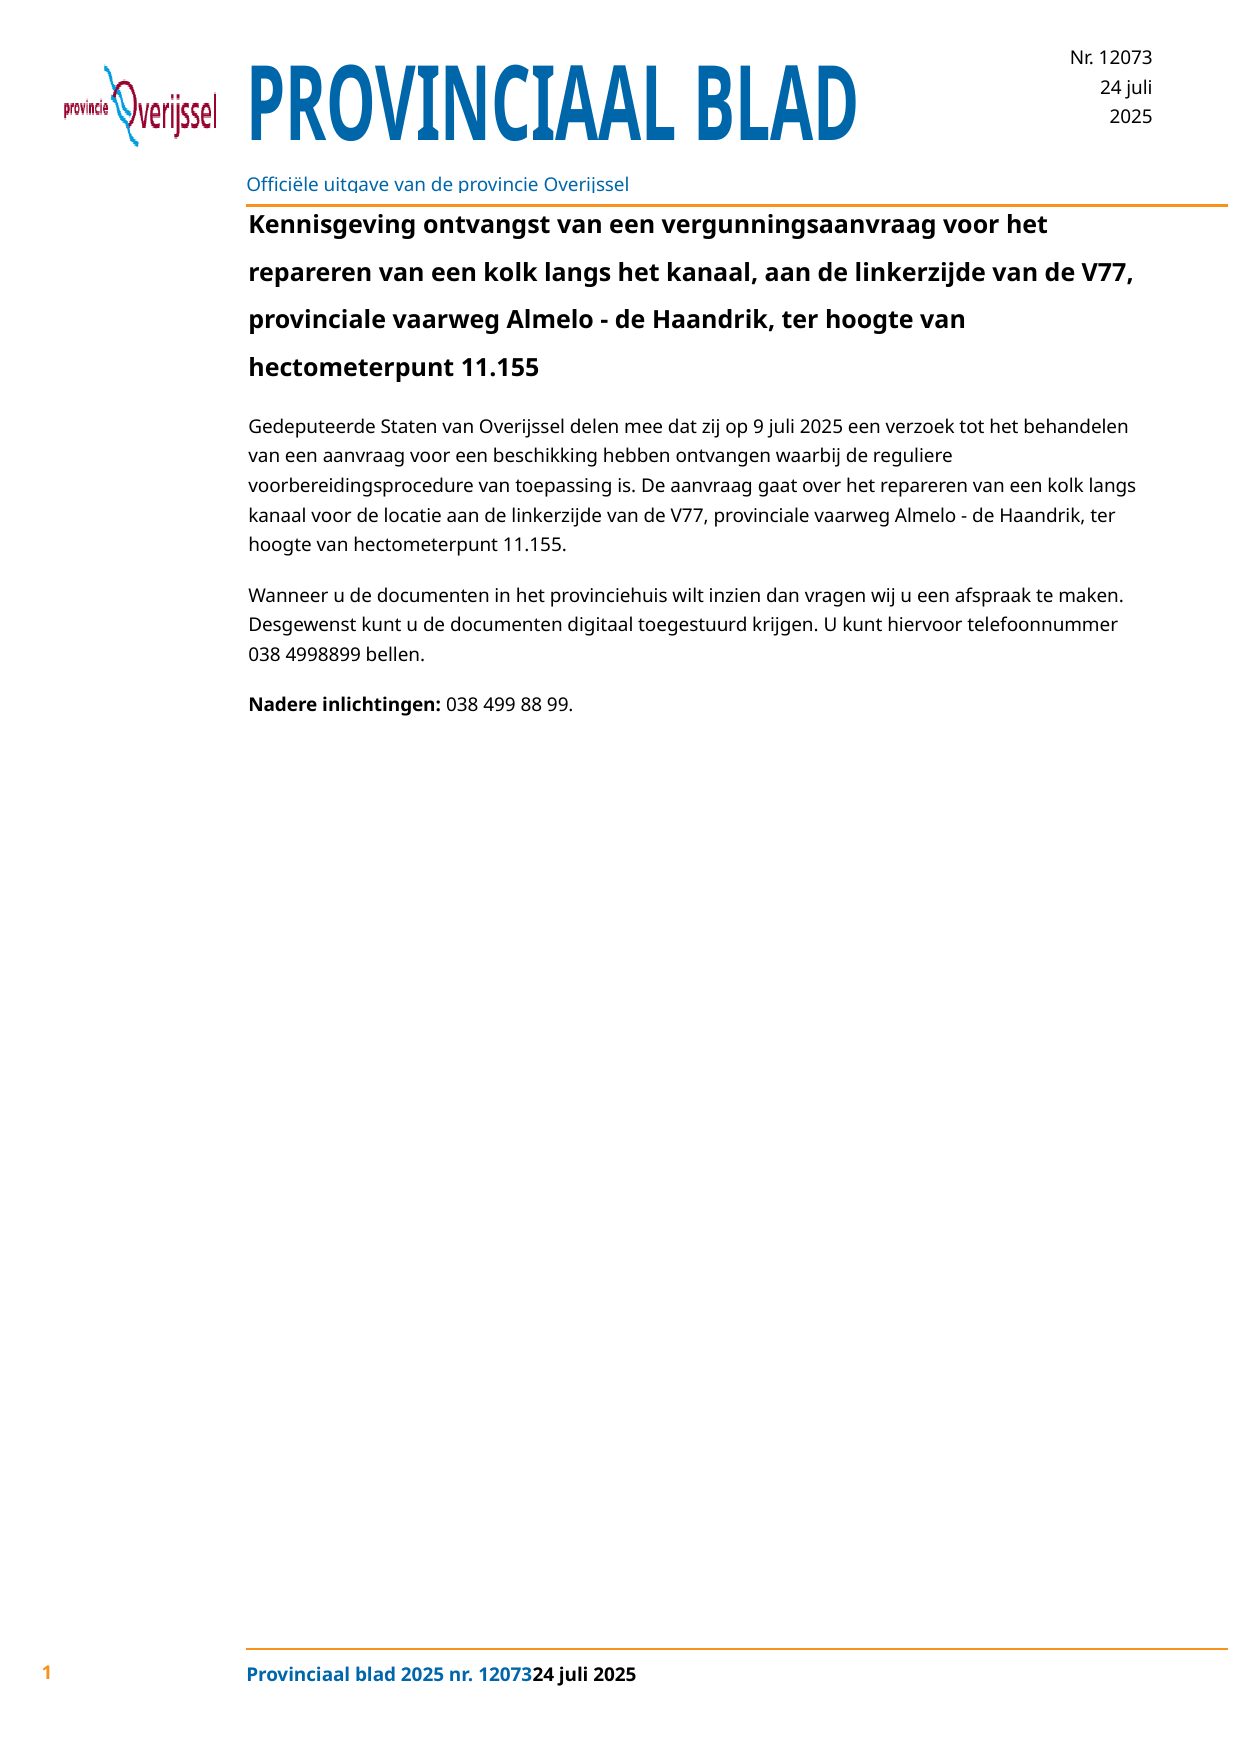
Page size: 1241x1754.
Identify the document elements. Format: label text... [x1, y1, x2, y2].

picture [41, 47, 231, 172]
text Nadere inlichtingen: 038 499 88 99. [248, 691, 1152, 717]
text Gedeputeerde Staten van Overijssel delen mee dat zij op 9 juli 2025 een verzoek tot het behandelen van een aanvraag voor een beschikking hebben ontvangen waarbij de reguliere voorbereidingsprocedure van toepassing is. De aanvraag gaat over het repareren van een kolk langs kanaal voor de locatie aan de linkerzijde van de V77, provinciale vaarweg Almelo - de Haandrik, ter hoogte van hectometerpunt 11.155. [248, 413, 1152, 557]
text Wanneer u de documenten in het provinciehuis wilt inzien dan vragen wij u een afspraak te maken. Desgewenst kunt u de documenten digitaal toegestuurd krijgen. U kunt hiervoor telefoonnummer 038 4998899 bellen. [248, 582, 1152, 667]
text Kennisgeving ontvangst van een vergunningsaanvraag voor het repareren van een kolk langs het kanaal, aan de linkerzijde van de V77, provinciale vaarweg Almelo - de Haandrik, ter hoogte van hectometerpunt 11.155 [248, 207, 1152, 384]
